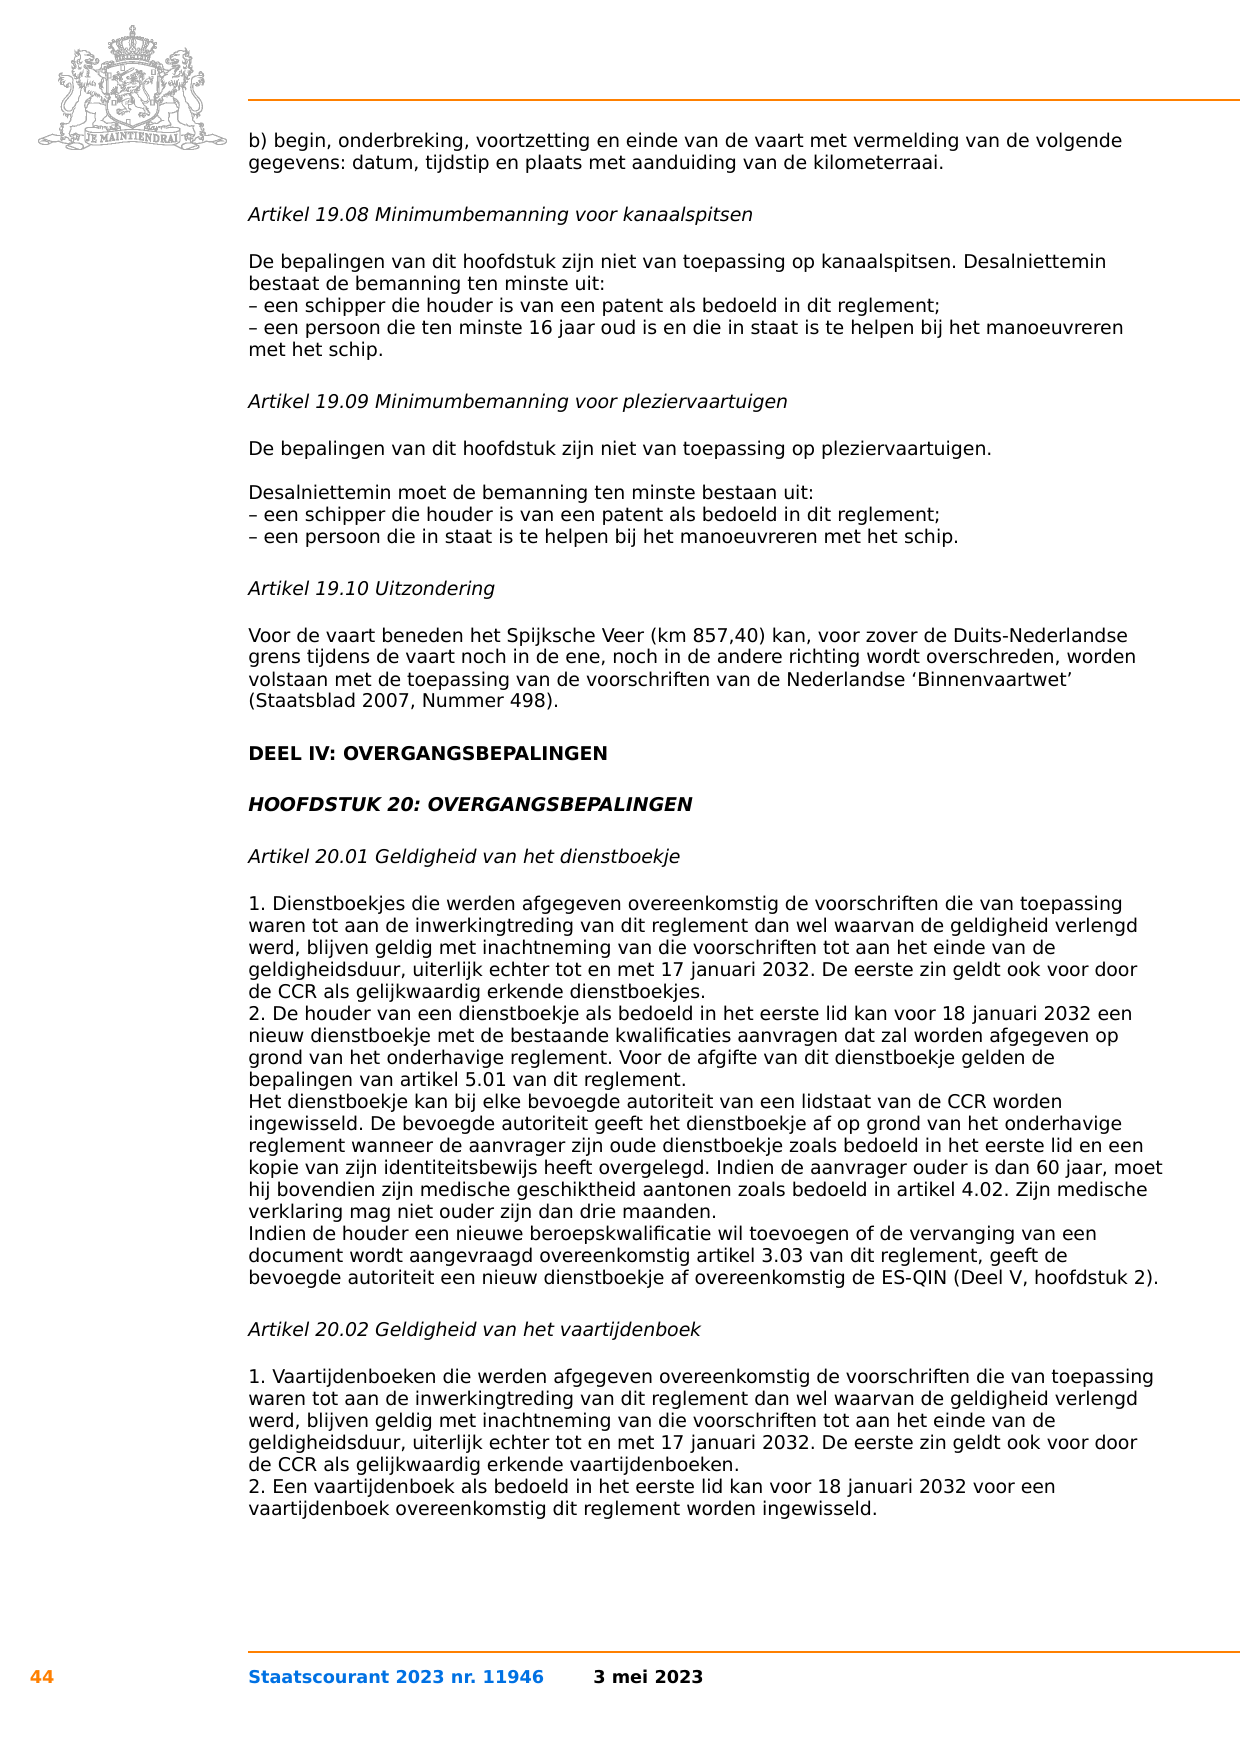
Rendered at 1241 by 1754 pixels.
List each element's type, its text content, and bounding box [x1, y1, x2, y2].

text – een persoon die in staat is te helpen bij het manoeuvreren met het schip. [248, 526, 1163, 547]
text 2. Een vaartijdenboek als bedoeld in het eerste lid kan voor 18 januari 2032 voor een vaartijdenboek overeenkomstig dit reglement worden ingewisseld. [248, 1476, 1163, 1520]
text – een schipper die houder is van een patent als bedoeld in dit reglement; [248, 503, 1163, 526]
text Het dienstboekje kan bij elke bevoegde autoriteit van een lidstaat van de CCR worden ingewisseld. De bevoegde autoriteit geeft het dienstboekje af op grond van het onderhavige reglement wanneer de aanvrager zijn oude dienstboekje zoals bedoeld in het eerste lid en een kopie van zijn identiteitsbewijs heeft overgelegd. Indien de aanvrager ouder is dan 60 jaar, moet hij bovendien zijn medische geschiktheid aantonen zoals bedoeld in artikel 4.02. Zijn medische verklaring mag niet ouder zijn dan drie maanden. [248, 1091, 1163, 1223]
subtitle HOOFDSTUK 20: OVERGANGSBEPALINGEN [248, 794, 1163, 816]
picture [38, 25, 227, 150]
text 2. De houder van een dienstboekje als bedoeld in het eerste lid kan voor 18 januari 2032 een nieuw dienstboekje met de bestaande kwalificaties aanvragen dat zal worden afgegeven op grond van het onderhavige reglement. Voor de afgifte van dit dienstboekje gelden de bepalingen van artikel 5.01 van dit reglement. [248, 1003, 1163, 1091]
text – een persoon die ten minste 16 jaar oud is en die in staat is te helpen bij het manoeuvreren met het schip. [248, 317, 1163, 361]
subtitle Artikel 19.09 Minimumbemanning voor pleziervaartuigen [248, 391, 1163, 413]
text – een schipper die houder is van een patent als bedoeld in dit reglement; [248, 295, 1163, 317]
subtitle Artikel 20.02 Geldigheid van het vaartijdenboek [248, 1319, 1163, 1341]
text De bepalingen van dit hoofdstuk zijn niet van toepassing op kanaalspitsen. Desalniettemin bestaat de bemanning ten minste uit: [248, 251, 1163, 295]
text De bepalingen van dit hoofdstuk zijn niet van toepassing op pleziervaartuigen. [248, 438, 1163, 460]
text 1. Dienstboekjes die werden afgegeven overeenkomstig de voorschriften die van toepassing waren tot aan de inwerkingtreding van dit reglement dan wel waarvan de geldigheid verlengd werd, blijven geldig met inachtneming van die voorschriften tot aan het einde van de geldigheidsduur, uiterlijk echter tot en met 17 januari 2032. De eerste zin geldt ook voor door de CCR als gelijkwaardig erkende dienstboekjes. [248, 893, 1163, 1003]
subtitle Artikel 20.01 Geldigheid van het dienstboekje [248, 846, 1163, 868]
text b) begin, onderbreking, voortzetting en einde van de vaart met vermelding van de volgende gegevens: datum, tijdstip en plaats met aanduiding van de kilometerraai. [248, 130, 1163, 174]
subtitle Artikel 19.08 Minimumbemanning voor kanaalspitsen [248, 204, 1163, 226]
subtitle DEEL IV: OVERGANGSBEPALINGEN [248, 742, 1163, 764]
text 1. Vaartijdenboeken die werden afgegeven overeenkomstig de voorschriften die van toepassing waren tot aan de inwerkingtreding van dit reglement dan wel waarvan de geldigheid verlengd werd, blijven geldig met inachtneming van die voorschriften tot aan het einde van de geldigheidsduur, uiterlijk echter tot en met 17 januari 2032. De eerste zin geldt ook voor door de CCR als gelijkwaardig erkende vaartijdenboeken. [248, 1366, 1163, 1476]
subtitle Artikel 19.10 Uitzondering [248, 577, 1163, 599]
text Indien de houder een nieuwe beroepskwalificatie wil toevoegen of de vervanging van een document wordt aangevraagd overeenkomstig artikel 3.03 van dit reglement, geeft de bevoegde autoriteit een nieuw dienstboekje af overeenkomstig de ES-QIN (Deel V, hoofdstuk 2). [248, 1223, 1163, 1289]
text Desalniettemin moet de bemanning ten minste bestaan uit: [248, 482, 1163, 503]
text Voor de vaart beneden het Spijksche Veer (km 857,40) kan, voor zover de Duits-Nederlandse grens tijdens de vaart noch in de ene, noch in de andere richting wordt overschreden, worden volstaan met de toepassing van de voorschriften van de Nederlandse ‘Binnenvaartwet’ (Staatsblad 2007, Nummer 498). [248, 624, 1163, 712]
